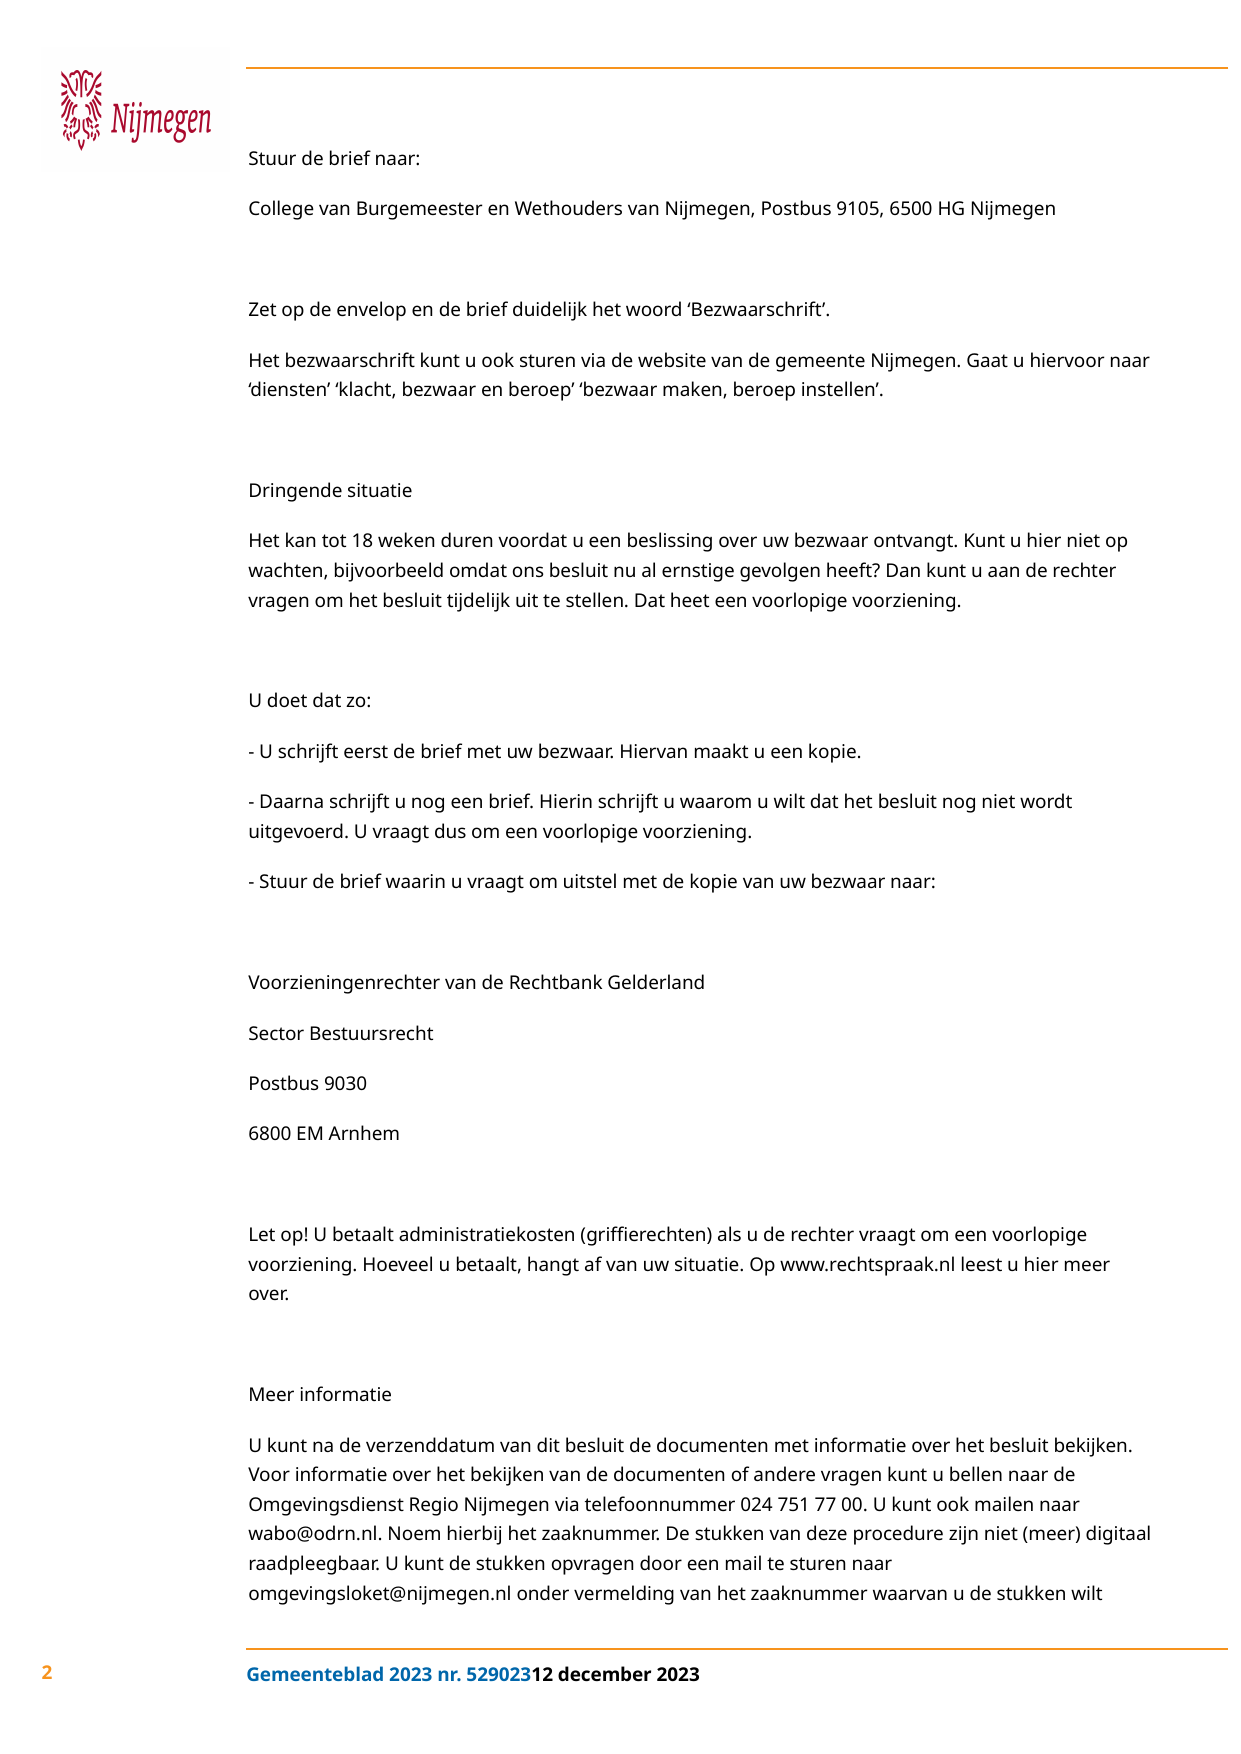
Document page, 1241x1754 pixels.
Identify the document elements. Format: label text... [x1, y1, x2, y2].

text - U schrijft eerst de brief met uw bezwaar. Hiervan maakt u een kopie. [248, 738, 1152, 764]
text Zet op de envelop en de brief duidelijk het woord ‘Bezwaarschrift’. [248, 296, 1152, 322]
text 6800 EM Arnhem [248, 1121, 1152, 1146]
text U doet dat zo: [248, 688, 1152, 713]
text Stuur de brief naar: [248, 145, 1152, 171]
text - Stuur de brief waarin u vraagt om uitstel met de kopie van uw bezwaar naar: [248, 868, 1152, 894]
picture [41, 47, 231, 172]
text Postbus 9030 [248, 1070, 1152, 1096]
text Het bezwaarschrift kunt u ook sturen via de website van de gemeente Nijmegen. Gaat u hiervoor naar ‘diensten’ ‘klacht, bezwaar en beroep’ ‘bezwaar maken, beroep instellen’. [248, 347, 1152, 402]
text Sector Bestuursrecht [248, 1020, 1152, 1046]
text Dringende situatie [248, 477, 1152, 503]
text Let op! U betaalt administratiekosten (griffierechten) als u de rechter vraagt om een voorlopige voorziening. Hoeveel u betaalt, hangt af van uw situatie. Op www.rechtspraak.nl leest u hier meer over. [248, 1221, 1152, 1306]
text College van Burgemeester en Wethouders van Nijmegen, Postbus 9105, 6500 HG Nijmegen [248, 196, 1152, 221]
text Voorzieningenrechter van de Rechtbank Gelderland [248, 969, 1152, 995]
text - Daarna schrijft u nog een brief. Hierin schrijft u waarom u wilt dat het besluit nog niet wordt uitgevoerd. U vraagt dus om een voorlopige voorziening. [248, 788, 1152, 844]
text Meer informatie [248, 1381, 1152, 1407]
text Het kan tot 18 weken duren voordat u een beslissing over uw bezwaar ontvangt. Kunt u hier niet op wachten, bijvoorbeeld omdat ons besluit nu al ernstige gevolgen heeft? Dan kunt u aan de rechter vragen om het besluit tijdelijk uit te stellen. Dat heet een voorlopige voorziening. [248, 528, 1152, 613]
text U kunt na de verzenddatum van dit besluit de documenten met informatie over het besluit bekijken. Voor informatie over het bekijken van de documenten of andere vragen kunt u bellen naar de Omgevingsdienst Regio Nijmegen via telefoonnummer 024 751 77 00. U kunt ook mailen naar wabo@odrn.nl. Noem hierbij het zaaknummer. De stukken van deze procedure zijn niet (meer) digitaal raadpleegbaar. U kunt de stukken opvragen door een mail te sturen naar omgevingsloket@nijmegen.nl onder vermelding van het zaaknummer waarvan u de stukken wilt [248, 1432, 1152, 1606]
